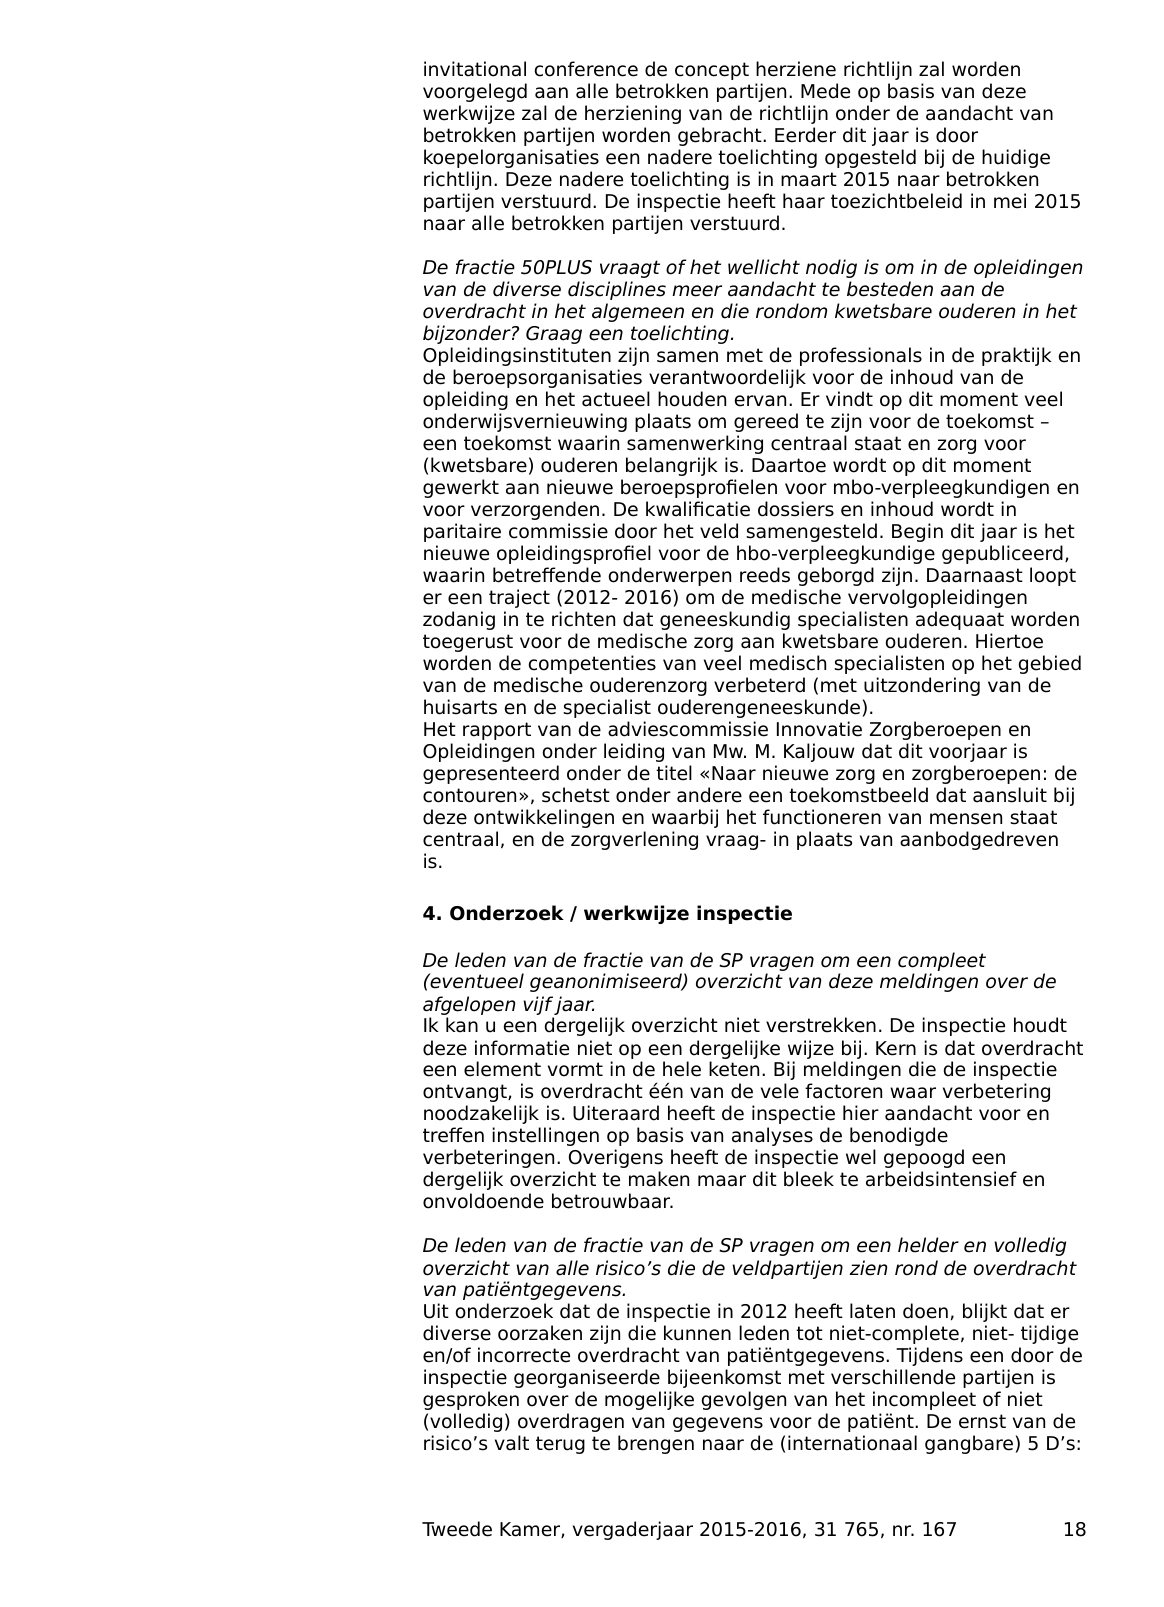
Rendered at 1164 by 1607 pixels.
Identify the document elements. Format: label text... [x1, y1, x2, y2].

text De leden van de fractie van de SP vragen om een compleet (eventueel geanonimiseerd) overzicht van deze meldingen over de afgelopen vijf jaar. [422, 949, 1087, 1015]
text De leden van de fractie van de SP vragen om een helder en volledig overzicht van alle risico’s die de veldpartijen zien rond de overdracht van patiëntgegevens. [422, 1235, 1087, 1301]
text Opleidingsinstituten zijn samen met de professionals in de praktijk en de beroepsorganisaties verantwoordelijk voor de inhoud van de opleiding en het actueel houden ervan. Er vindt op dit moment veel onderwijsvernieuwing plaats om gereed te zijn voor de toekomst – een toekomst waarin samenwerking centraal staat en zorg voor (kwetsbare) ouderen belangrijk is. Daartoe wordt op dit moment gewerkt aan nieuwe beroepsprofielen voor mbo-verpleegkundigen en voor verzorgenden. De kwalificatie dossiers en inhoud wordt in paritaire commissie door het veld samengesteld. Begin dit jaar is het nieuwe opleidingsprofiel voor de hbo-verpleegkundige gepubliceerd, waarin betreffende onderwerpen reeds geborgd zijn. Daarnaast loopt er een traject (2012- 2016) om de medische vervolgopleidingen zodanig in te richten dat geneeskundig specialisten adequaat worden toegerust voor de medische zorg aan kwetsbare ouderen. Hiertoe worden de competenties van veel medisch specialisten op het gebied van de medische ouderenzorg verbeterd (met uitzondering van de huisarts en de specialist ouderengeneeskunde). [422, 345, 1087, 719]
subtitle 4. Onderzoek / werkwijze inspectie [422, 902, 1087, 924]
text De fractie 50PLUS vraagt of het wellicht nodig is om in de opleidingen van de diverse disciplines meer aandacht te besteden aan de overdracht in het algemeen en die rondom kwetsbare ouderen in het bijzonder? Graag een toelichting. [422, 257, 1087, 345]
text Het rapport van de adviescommissie Innovatie Zorgberoepen en Opleidingen onder leiding van Mw. M. Kaljouw dat dit voorjaar is gepresenteerd onder de titel «Naar nieuwe zorg en zorgberoepen: de contouren», schetst onder andere een toekomstbeeld dat aansluit bij deze ontwikkelingen en waarbij het functioneren van mensen staat centraal, en de zorgverlening vraag- in plaats van aanbodgedreven is. [422, 719, 1087, 872]
text invitational conference de concept herziene richtlijn zal worden voorgelegd aan alle betrokken partijen. Mede op basis van deze werkwijze zal de herziening van de richtlijn onder de aandacht van betrokken partijen worden gebracht. Eerder dit jaar is door koepelorganisaties een nadere toelichting opgesteld bij de huidige richtlijn. Deze nadere toelichting is in maart 2015 naar betrokken partijen verstuurd. De inspectie heeft haar toezichtbeleid in mei 2015 naar alle betrokken partijen verstuurd. [422, 59, 1087, 235]
text Ik kan u een dergelijk overzicht niet verstrekken. De inspectie houdt deze informatie niet op een dergelijke wijze bij. Kern is dat overdracht een element vormt in de hele keten. Bij meldingen die de inspectie ontvangt, is overdracht één van de vele factoren waar verbetering noodzakelijk is. Uiteraard heeft de inspectie hier aandacht voor en treffen instellingen op basis van analyses de benodigde verbeteringen. Overigens heeft de inspectie wel gepoogd een dergelijk overzicht te maken maar dit bleek te arbeidsintensief en onvoldoende betrouwbaar. [422, 1015, 1087, 1213]
text Uit onderzoek dat de inspectie in 2012 heeft laten doen, blijkt dat er diverse oorzaken zijn die kunnen leden tot niet-complete, niet- tijdige en/of incorrecte overdracht van patiëntgegevens. Tijdens een door de inspectie georganiseerde bijeenkomst met verschillende partijen is gesproken over de mogelijke gevolgen van het incompleet of niet (volledig) overdragen van gegevens voor de patiënt. De ernst van de risico’s valt terug te brengen naar de (internationaal gangbare) 5 D’s: [422, 1301, 1087, 1455]
